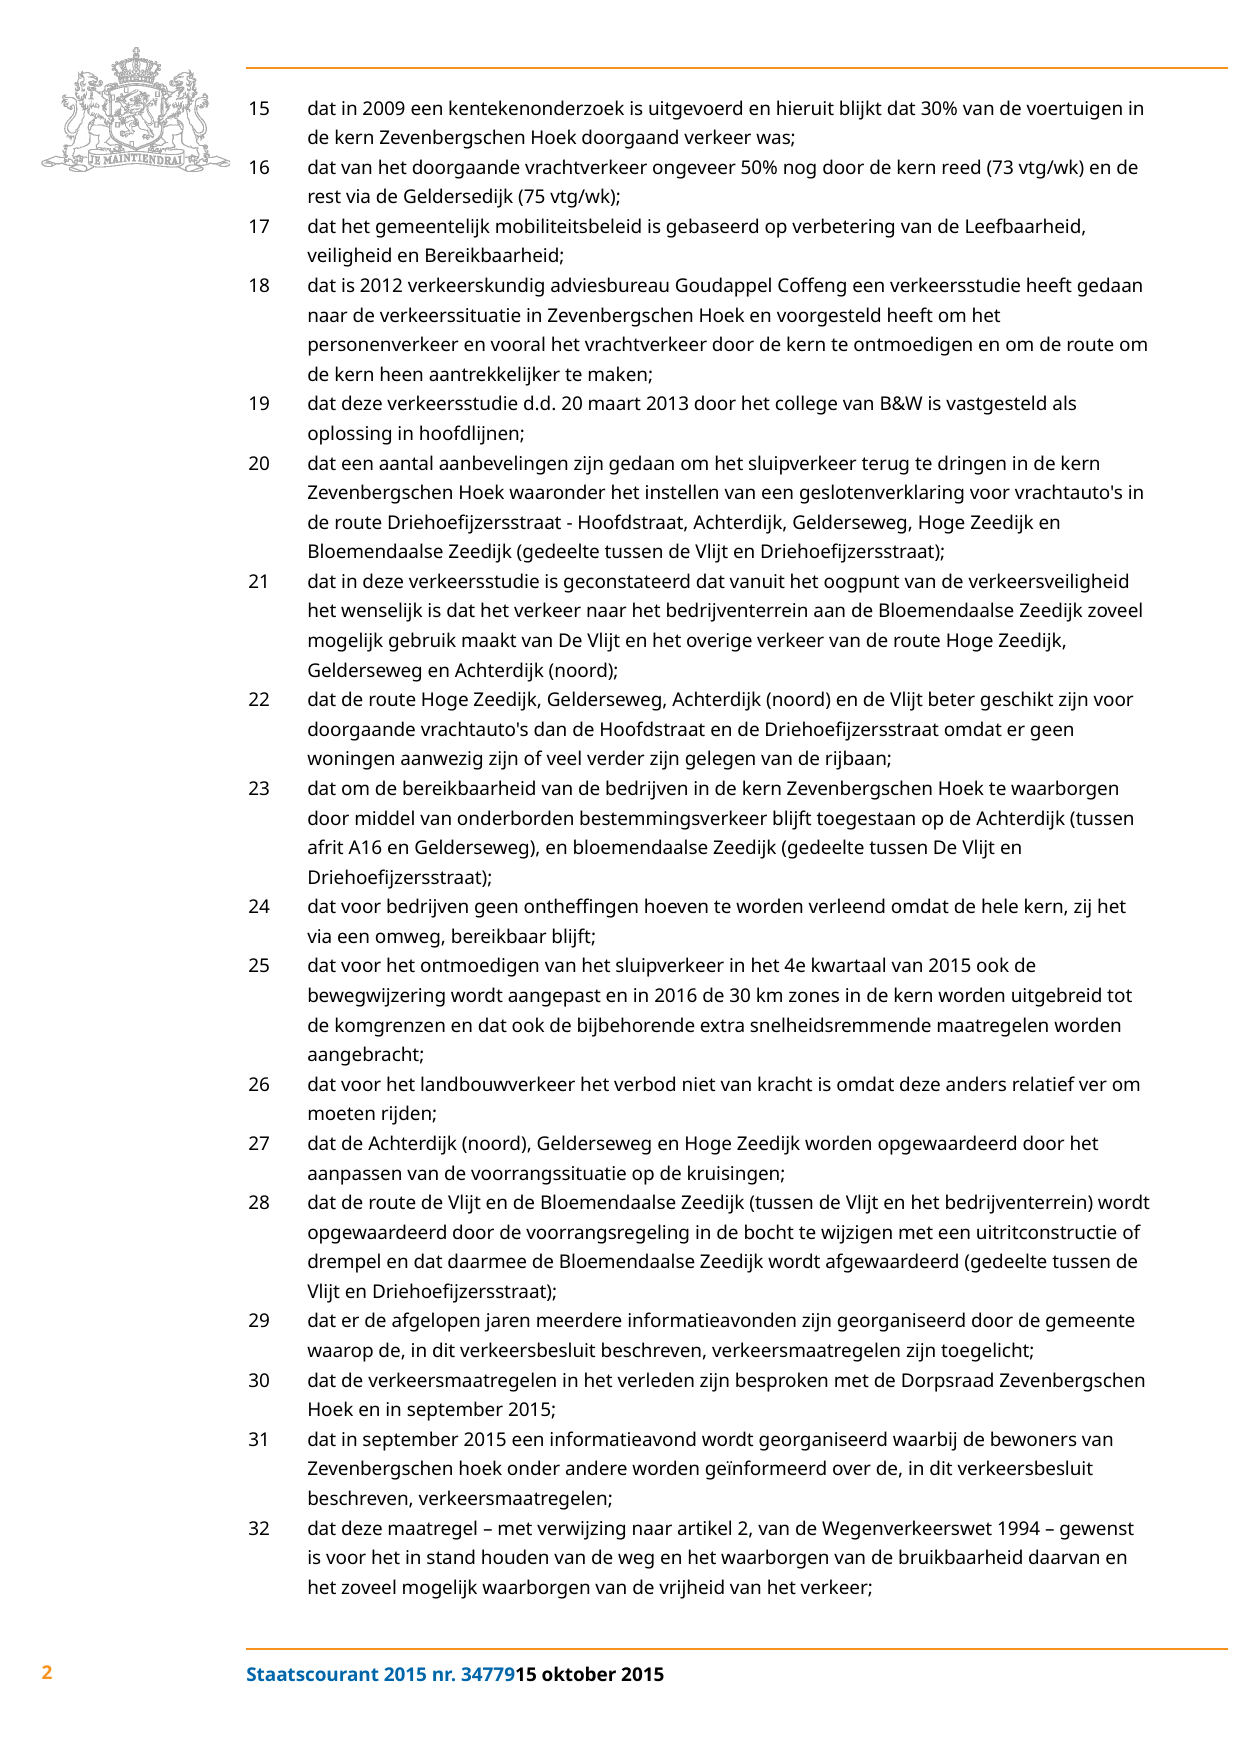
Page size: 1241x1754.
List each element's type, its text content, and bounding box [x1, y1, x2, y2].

list dat de route Hoge Zeedijk, Gelderseweg, Achterdijk (noord) en de Vlijt beter geschikt zijn voor doorgaande vrachtauto's dan de Hoofdstraat en de Driehoefijzersstraat omdat er geen woningen aanwezig zijn of veel verder zijn gelegen van de rijbaan; [248, 686, 1152, 771]
list dat in september 2015 een informatieavond wordt georganiseerd waarbij de bewoners van Zevenbergschen hoek onder andere worden geïnformeerd over de, in dit verkeersbesluit beschreven, verkeersmaatregelen; [248, 1426, 1152, 1511]
list dat voor het landbouwverkeer het verbod niet van kracht is omdat deze anders relatief ver om moeten rijden; [248, 1071, 1152, 1126]
list dat het gemeentelijk mobiliteitsbeleid is gebaseerd op verbetering van de Leefbaarheid, veiligheid en Bereikbaarheid; [248, 213, 1152, 268]
list dat voor het ontmoedigen van het sluipverkeer in het 4e kwartaal van 2015 ook de bewegwijzering wordt aangepast en in 2016 de 30 km zones in de kern worden uitgebreid tot de komgrenzen en dat ook de bijbehorende extra snelheidsremmende maatregelen worden aangebracht; [248, 953, 1152, 1067]
list dat voor bedrijven geen ontheffingen hoeven te worden verleend omdat de hele kern, zij het via een omweg, bereikbaar blijft; [248, 893, 1152, 949]
list dat de Achterdijk (noord), Gelderseweg en Hoge Zeedijk worden opgewaardeerd door het aanpassen van de voorrangssituatie op de kruisingen; [248, 1130, 1152, 1186]
list dat in deze verkeersstudie is geconstateerd dat vanuit het oogpunt van de verkeersveiligheid het wenselijk is dat het verkeer naar het bedrijventerrein aan de Bloemendaalse Zeedijk zoveel mogelijk gebruik maakt van De Vlijt en het overige verkeer van de route Hoge Zeedijk, Gelderseweg en Achterdijk (noord); [248, 568, 1152, 683]
list dat de route de Vlijt en de Bloemendaalse Zeedijk (tussen de Vlijt en het bedrijventerrein) wordt opgewaardeerd door de voorrangsregeling in de bocht te wijzigen met een uitritconstructie of drempel en dat daarmee de Bloemendaalse Zeedijk wordt afgewaardeerd (gedeelte tussen de Vlijt en Driehoefijzersstraat); [248, 1189, 1152, 1304]
list dat is 2012 verkeerskundig adviesbureau Goudappel Coffeng een verkeersstudie heeft gedaan naar de verkeerssituatie in Zevenbergschen Hoek en voorgesteld heeft om het personenverkeer en vooral het vrachtverkeer door de kern te ontmoedigen en om de route om de kern heen aantrekkelijker te maken; [248, 272, 1152, 387]
list dat deze verkeersstudie d.d. 20 maart 2013 door het college van B&W is vastgesteld als oplossing in hoofdlijnen; [248, 391, 1152, 446]
list dat een aantal aanbevelingen zijn gedaan om het sluipverkeer terug te dringen in de kern Zevenbergschen Hoek waaronder het instellen van een geslotenverklaring voor vrachtauto's in de route Driehoefijzersstraat - Hoofdstraat, Achterdijk, Gelderseweg, Hoge Zeedijk en Bloemendaalse Zeedijk (gedeelte tussen de Vlijt en Driehoefijzersstraat); [248, 450, 1152, 564]
list dat van het doorgaande vrachtverkeer ongeveer 50% nog door de kern reed (73 vtg/wk) en de rest via de Geldersedijk (75 vtg/wk); [248, 154, 1152, 209]
list dat deze maatregel – met verwijzing naar artikel 2, van de Wegenverkeerswet 1994 – gewenst is voor het in stand houden van de weg en het waarborgen van de bruikbaarheid daarvan en het zoveel mogelijk waarborgen van de vrijheid van het verkeer; [248, 1515, 1152, 1600]
list dat de verkeersmaatregelen in het verleden zijn besproken met de Dorpsraad Zevenbergschen Hoek en in september 2015; [248, 1367, 1152, 1422]
list dat om de bereikbaarheid van de bedrijven in de kern Zevenbergschen Hoek te waarborgen door middel van onderborden bestemmingsverkeer blijft toegestaan op de Achterdijk (tussen afrit A16 en Gelderseweg), en bloemendaalse Zeedijk (gedeelte tussen De Vlijt en Driehoefijzersstraat); [248, 775, 1152, 890]
list dat er de afgelopen jaren meerdere informatieavonden zijn georganiseerd door de gemeente waarop de, in dit verkeersbesluit beschreven, verkeersmaatregelen zijn toegelicht; [248, 1308, 1152, 1363]
list dat in 2009 een kentekenonderzoek is uitgevoerd en hieruit blijkt dat 30% van de voertuigen in de kern Zevenbergschen Hoek doorgaand verkeer was; [248, 95, 1152, 150]
picture [41, 47, 231, 172]
